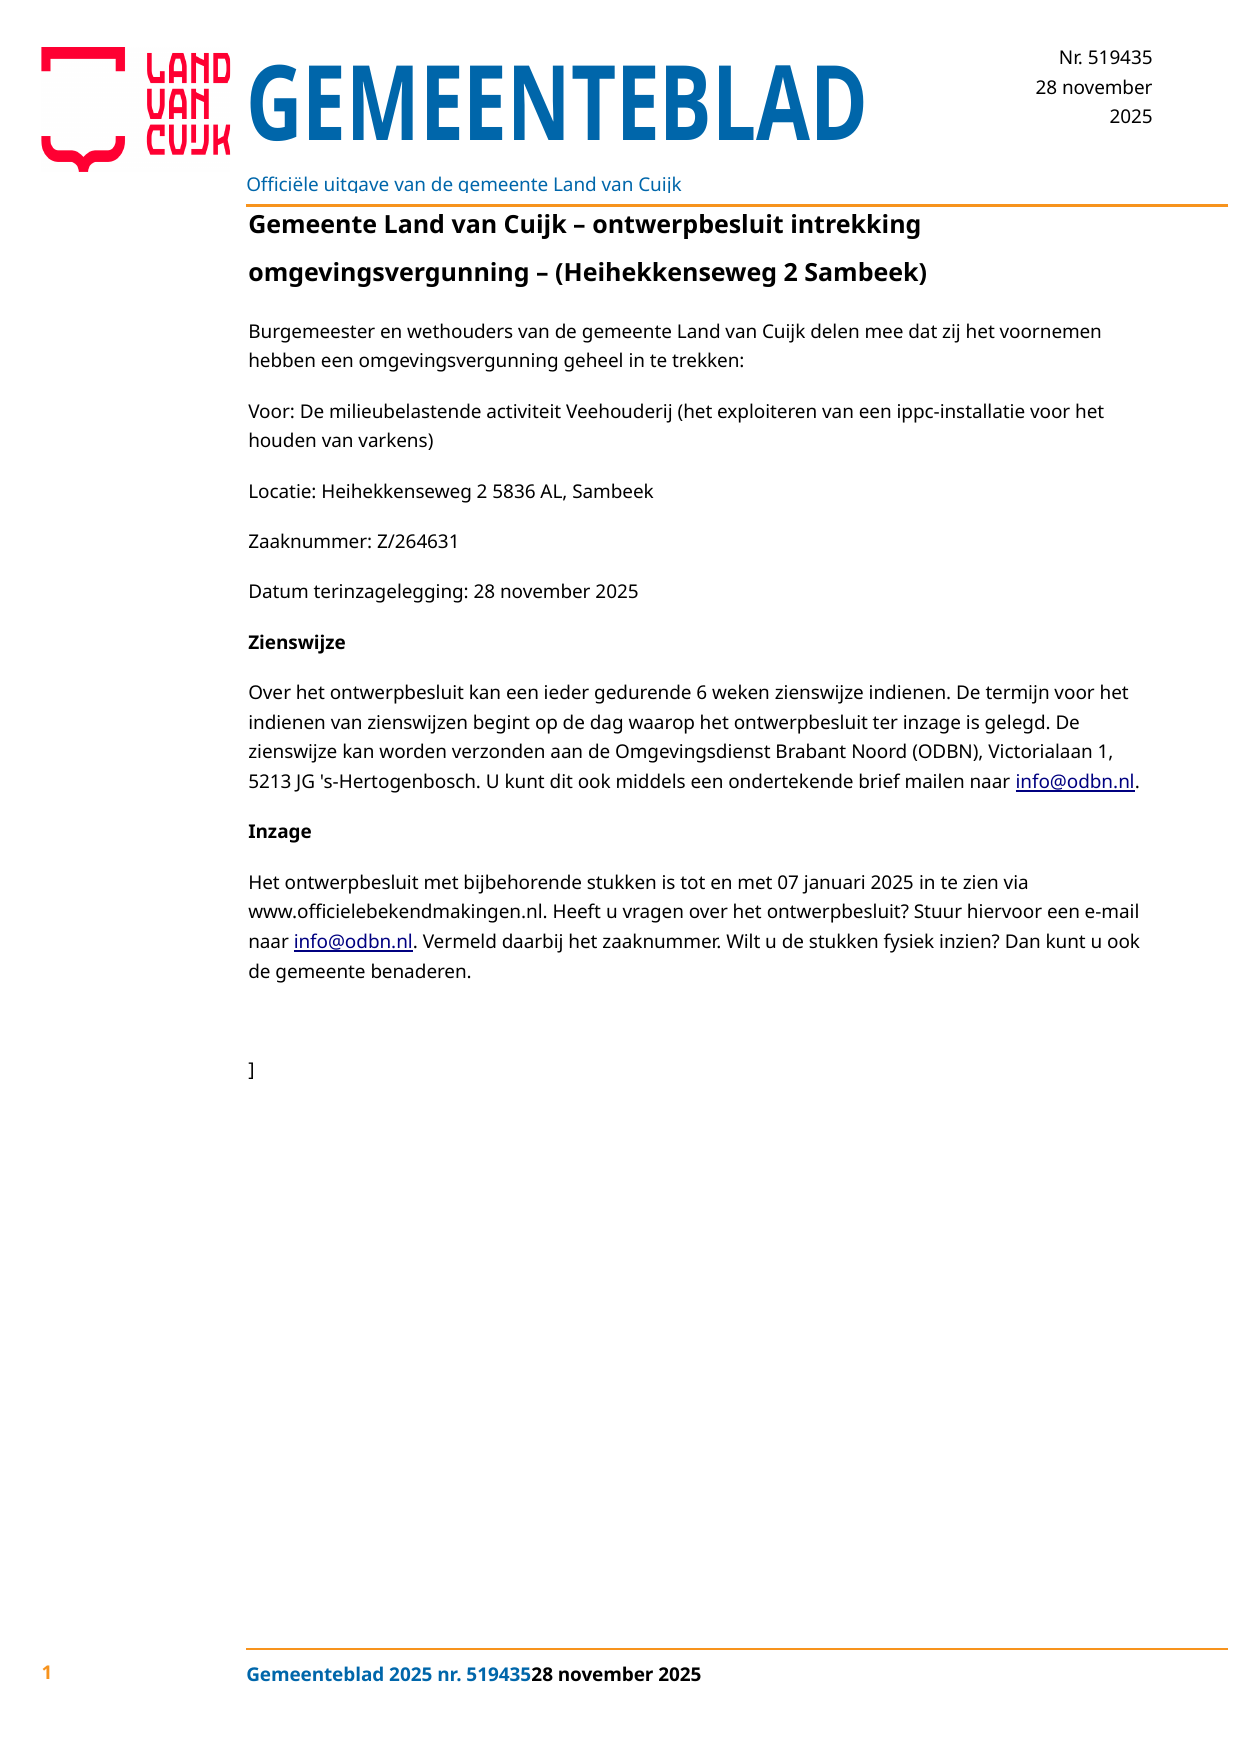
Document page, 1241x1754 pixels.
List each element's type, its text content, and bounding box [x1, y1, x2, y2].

text Het ontwerpbesluit met bijbehorende stukken is tot en met 07 januari 2025 in te zien via www.officielebekendmakingen.nl. Heeft u vragen over het ontwerpbesluit? Stuur hiervoor een e-mail naar info@odbn.nl. Vermeld daarbij het zaaknummer. Wilt u de stukken fysiek inzien? Dan kunt u ook de gemeente benaderen. [248, 869, 1152, 984]
text Over het ontwerpbesluit kan een ieder gedurende 6 weken zienswijze indienen. De termijn voor het indienen van zienswijzen begint op de dag waarop het ontwerpbesluit ter inzage is gelegd. De zienswijze kan worden verzonden aan de Omgevingsdienst Brabant Noord (ODBN), Victorialaan 1, 5213 JG 's-Hertogenbosch. U kunt dit ook middels een ondertekende brief mailen naar info@odbn.nl. [248, 679, 1152, 794]
text Zienswijze [248, 629, 1152, 655]
text Inzage [248, 819, 1152, 844]
text Gemeente Land van Cuijk – ontwerpbesluit intrekking omgevingsvergunning – (Heihekkenseweg 2 Sambeek) [248, 207, 1152, 288]
text Zaaknummer: Z/264631 [248, 528, 1152, 554]
text ] [248, 1056, 1152, 1082]
text Datum terinzagelegging: 28 november 2025 [248, 579, 1152, 604]
text Locatie: Heihekkenseweg 2 5836 AL, Sambeek [248, 478, 1152, 504]
text Voor: De milieubelastende activiteit Veehouderij (het exploiteren van een ippc-installatie voor het houden van varkens) [248, 398, 1152, 453]
picture [41, 47, 231, 172]
text Burgemeester en wethouders van de gemeente Land van Cuijk delen mee dat zij het voornemen hebben een omgevingsvergunning geheel in te trekken: [248, 318, 1152, 373]
